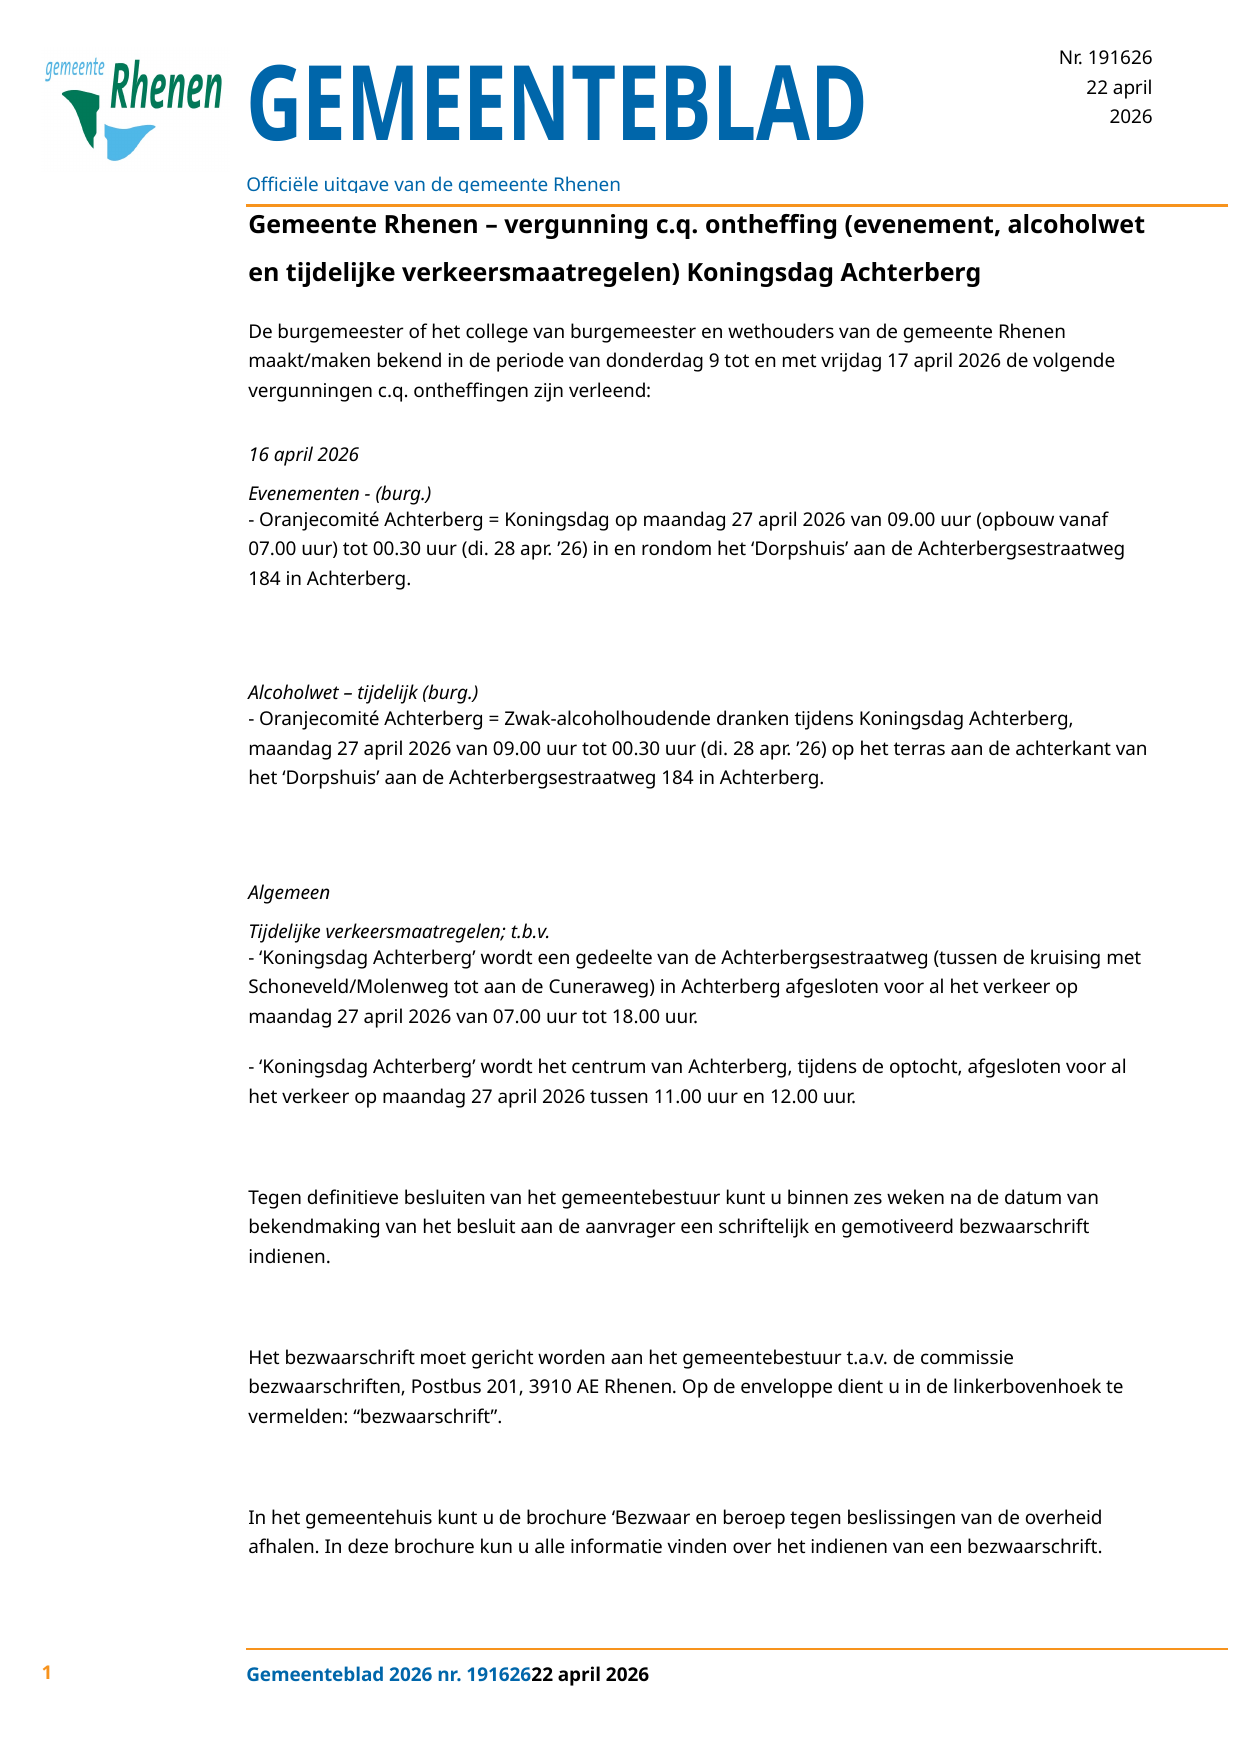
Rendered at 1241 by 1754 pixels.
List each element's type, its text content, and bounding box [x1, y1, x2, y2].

text De burgemeester of het college van burgemeester en wethouders van de gemeente Rhenen maakt/maken bekend in de periode van donderdag 9 tot en met vrijdag 17 april 2026 de volgende vergunningen c.q. ontheffingen zijn verleend: [248, 318, 1152, 403]
picture [41, 47, 231, 172]
text Tegen definitieve besluiten van het gemeentebestuur kunt u binnen zes weken na de datum van bekendmaking van het besluit aan de aanvrager een schriftelijk en gemotiveerd bezwaarschrift indienen. [248, 1184, 1152, 1269]
text In het gemeentehuis kunt u de brochure ‘Bezwaar en beroep tegen beslissingen van de overheid afhalen. In deze brochure kun u alle informatie vinden over het indienen van een bezwaarschrift. [248, 1504, 1152, 1559]
text Gemeente Rhenen – vergunning c.q. ontheffing (evenement, alcoholwet en tijdelijke verkeersmaatregelen) Koningsdag Achterberg [248, 207, 1152, 288]
text Alcoholwet – tijdelijk (burg.) [248, 679, 1152, 705]
text 16 april 2026 [248, 441, 1152, 467]
text - ‘Koningsdag Achterberg’ wordt het centrum van Achterberg, tijdens de optocht, afgesloten voor al het verkeer op maandag 27 april 2026 tussen 11.00 uur en 12.00 uur. [248, 1053, 1152, 1109]
text - ‘Koningsdag Achterberg’ wordt een gedeelte van de Achterbergsestraatweg (tussen de kruising met Schoneveld/Molenweg tot aan de Cuneraweg) in Achterberg afgesloten voor al het verkeer op maandag 27 april 2026 van 07.00 uur tot 18.00 uur. [248, 944, 1152, 1029]
text - Oranjecomité Achterberg = Zwak-alcoholhoudende dranken tijdens Koningsdag Achterberg, maandag 27 april 2026 van 09.00 uur tot 00.30 uur (di. 28 apr. ’26) op het terras aan de achterkant van het ‘Dorpshuis’ aan de Achterbergsestraatweg 184 in Achterberg. [248, 705, 1152, 790]
text Evenementen - (burg.) [248, 480, 1152, 506]
text Tijdelijke verkeersmaatregelen; t.b.v. [248, 918, 1152, 944]
text - Oranjecomité Achterberg = Koningsdag op maandag 27 april 2026 van 09.00 uur (opbouw vanaf 07.00 uur) tot 00.30 uur (di. 28 apr. ’26) in en rondom het ‘Dorpshuis’ aan de Achterbergsestraatweg 184 in Achterberg. [248, 506, 1152, 591]
text Het bezwaarschrift moet gericht worden aan het gemeentebestuur t.a.v. de commissie bezwaarschriften, Postbus 201, 3910 AE Rhenen. Op de enveloppe dient u in de linkerbovenhoek te vermelden: “bezwaarschrift”. [248, 1344, 1152, 1429]
text Algemeen [248, 879, 1152, 904]
